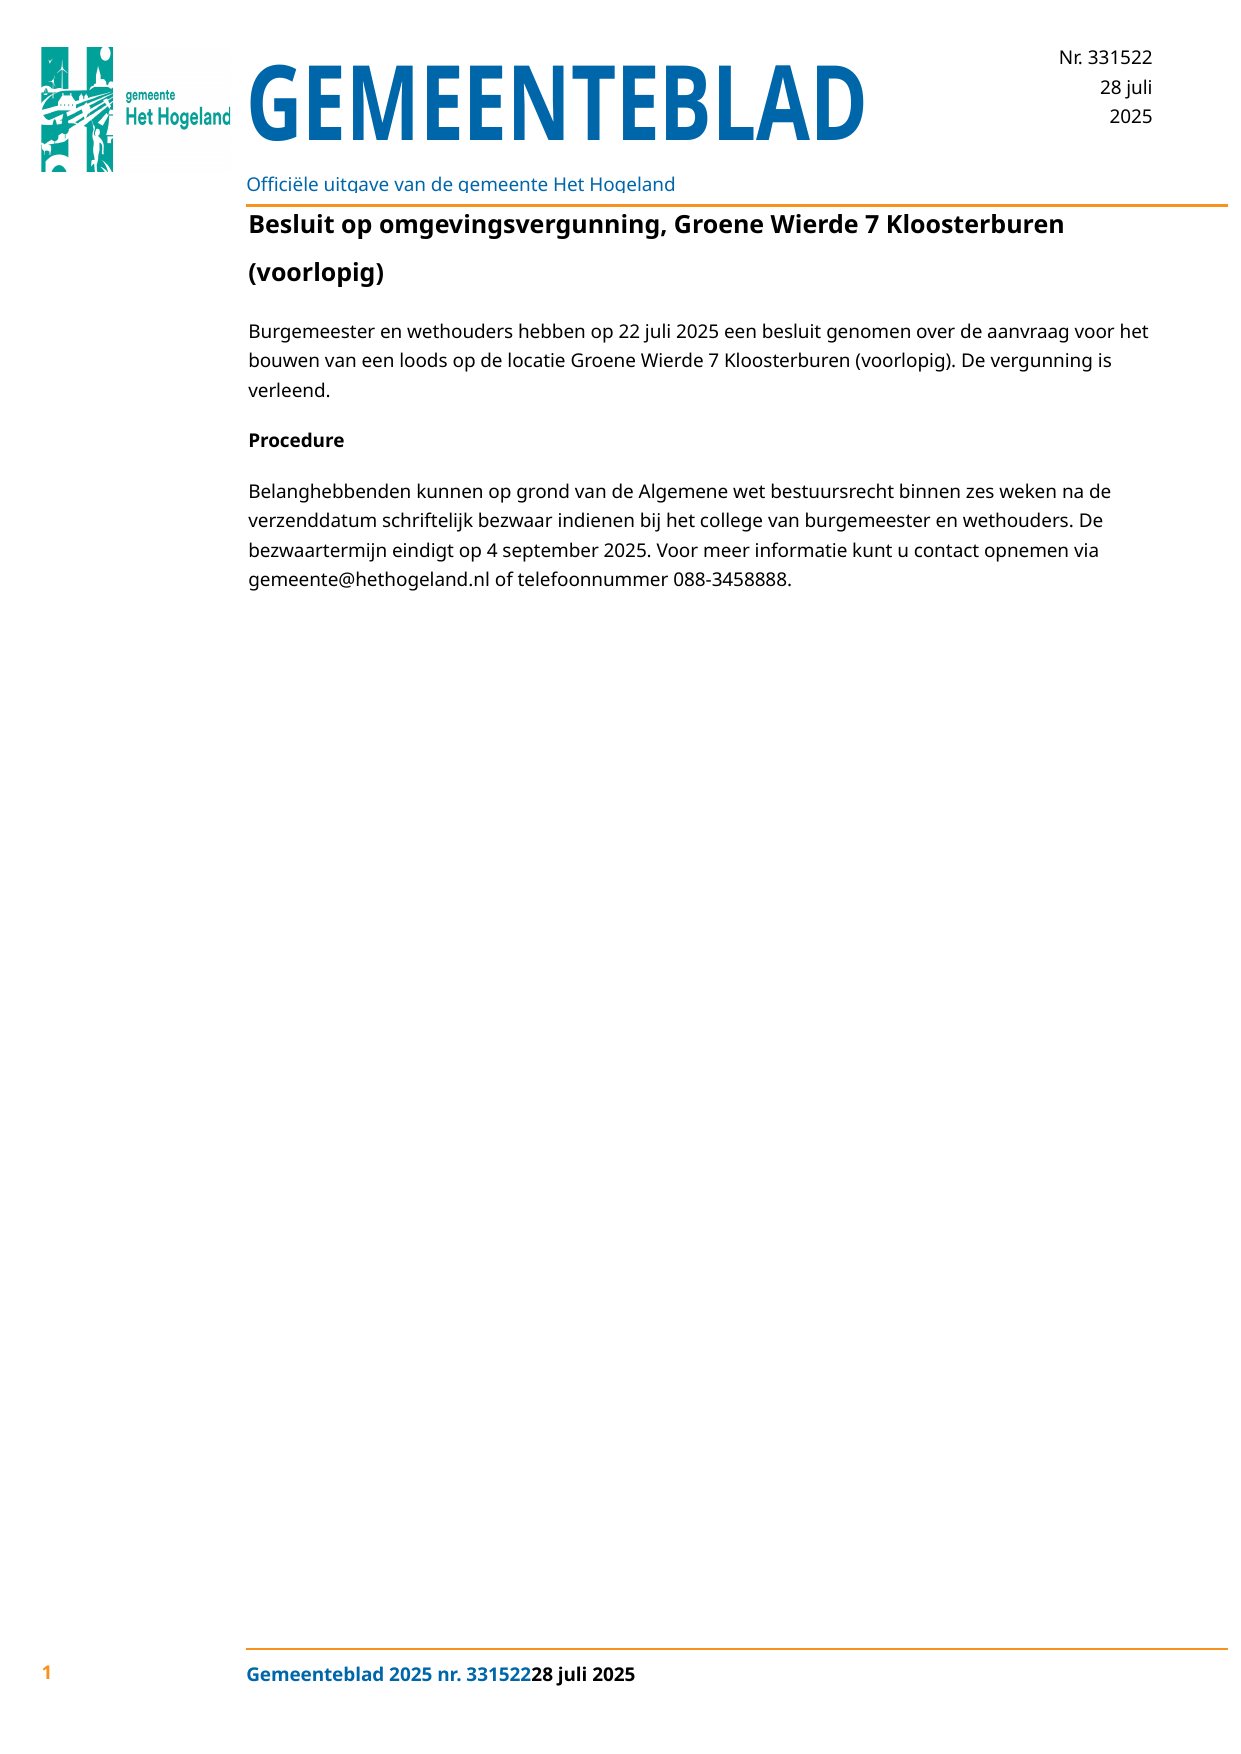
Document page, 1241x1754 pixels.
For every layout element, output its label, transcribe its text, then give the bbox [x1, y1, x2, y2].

text Belanghebbenden kunnen op grond van de Algemene wet bestuursrecht binnen zes weken na de verzenddatum schriftelijk bezwaar indienen bij het college van burgemeester en wethouders. De bezwaartermijn eindigt op 4 september 2025. Voor meer informatie kunt u contact opnemen via gemeente@hethogeland.nl of telefoonnummer 088-3458888. [248, 478, 1152, 592]
text Burgemeester en wethouders hebben op 22 juli 2025 een besluit genomen over de aanvraag voor het bouwen van een loods op de locatie Groene Wierde 7 Kloosterburen (voorlopig). De vergunning is verleend. [248, 318, 1152, 403]
text Procedure [248, 427, 1152, 453]
picture [41, 47, 231, 172]
text Besluit op omgevingsvergunning, Groene Wierde 7 Kloosterburen (voorlopig) [248, 207, 1152, 288]
